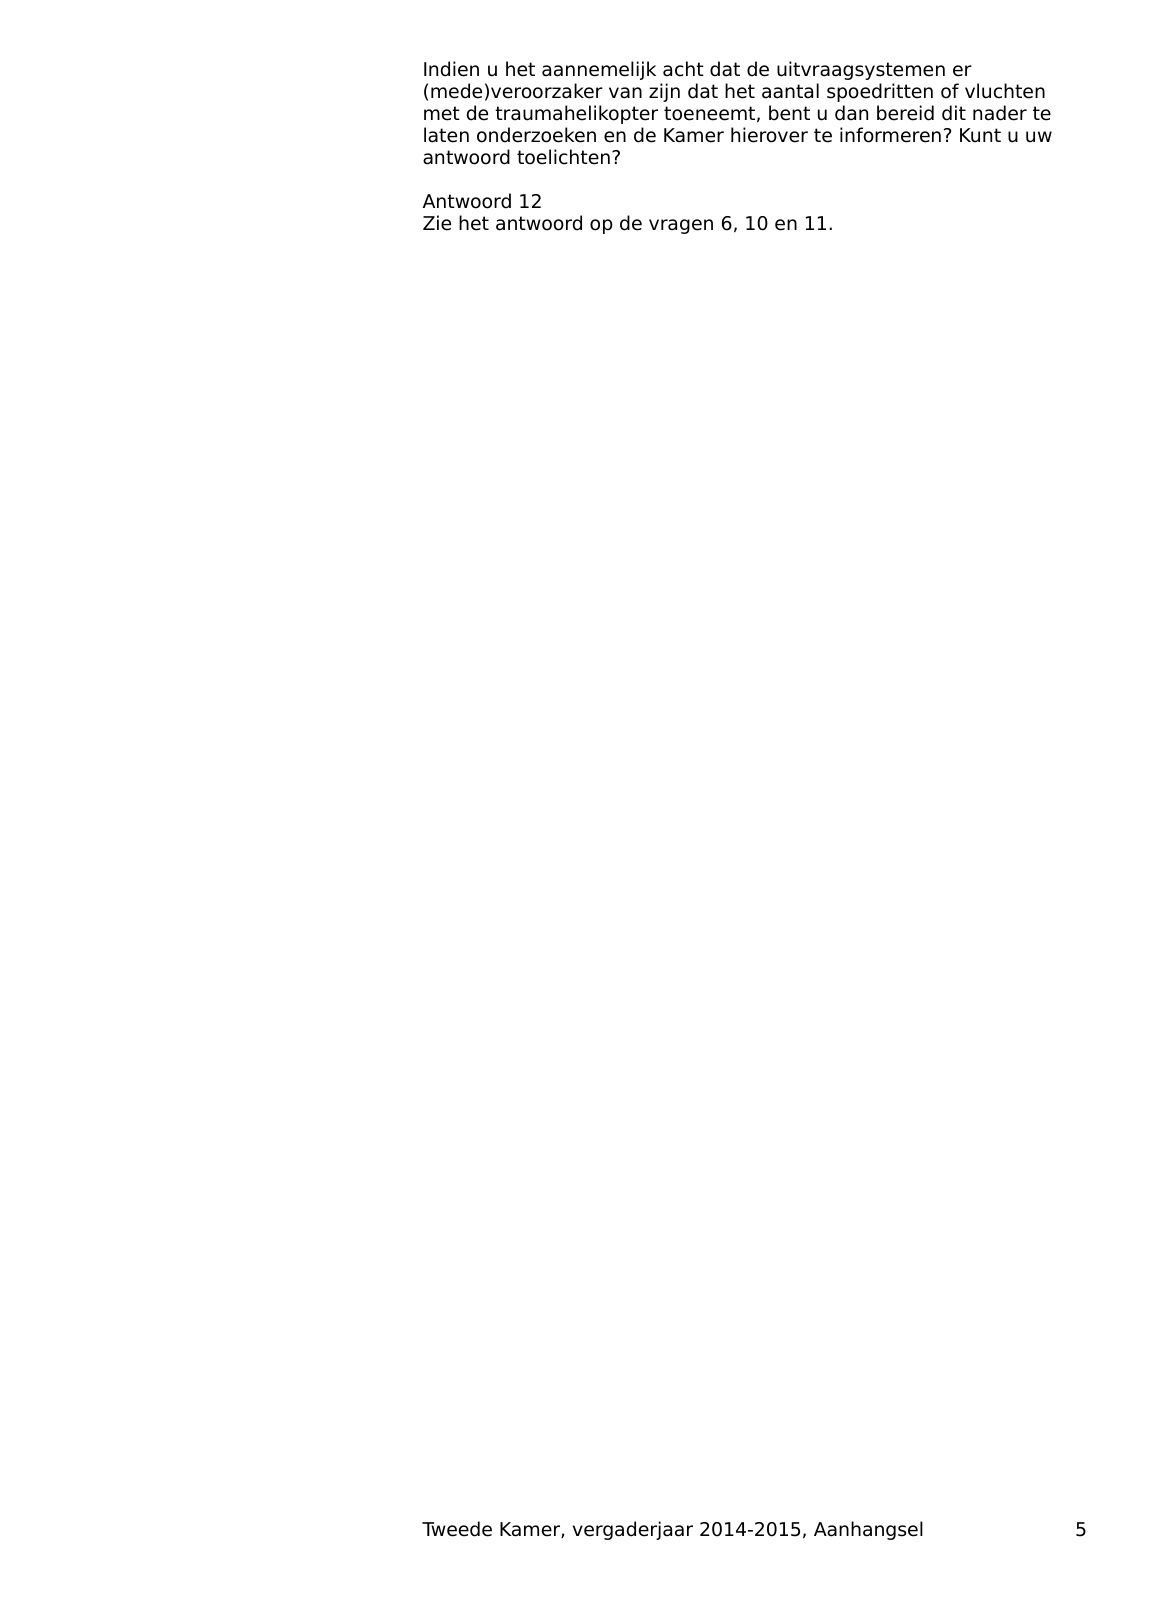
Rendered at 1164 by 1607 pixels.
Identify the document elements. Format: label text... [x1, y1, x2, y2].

text Zie het antwoord op de vragen 6, 10 en 11. [422, 213, 1087, 235]
text Antwoord 12 [422, 191, 1087, 213]
text Indien u het aannemelijk acht dat de uitvraagsystemen er (mede)veroorzaker van zijn dat het aantal spoedritten of vluchten met de traumahelikopter toeneemt, bent u dan bereid dit nader te laten onderzoeken en de Kamer hierover te informeren? Kunt u uw antwoord toelichten? [422, 59, 1087, 169]
